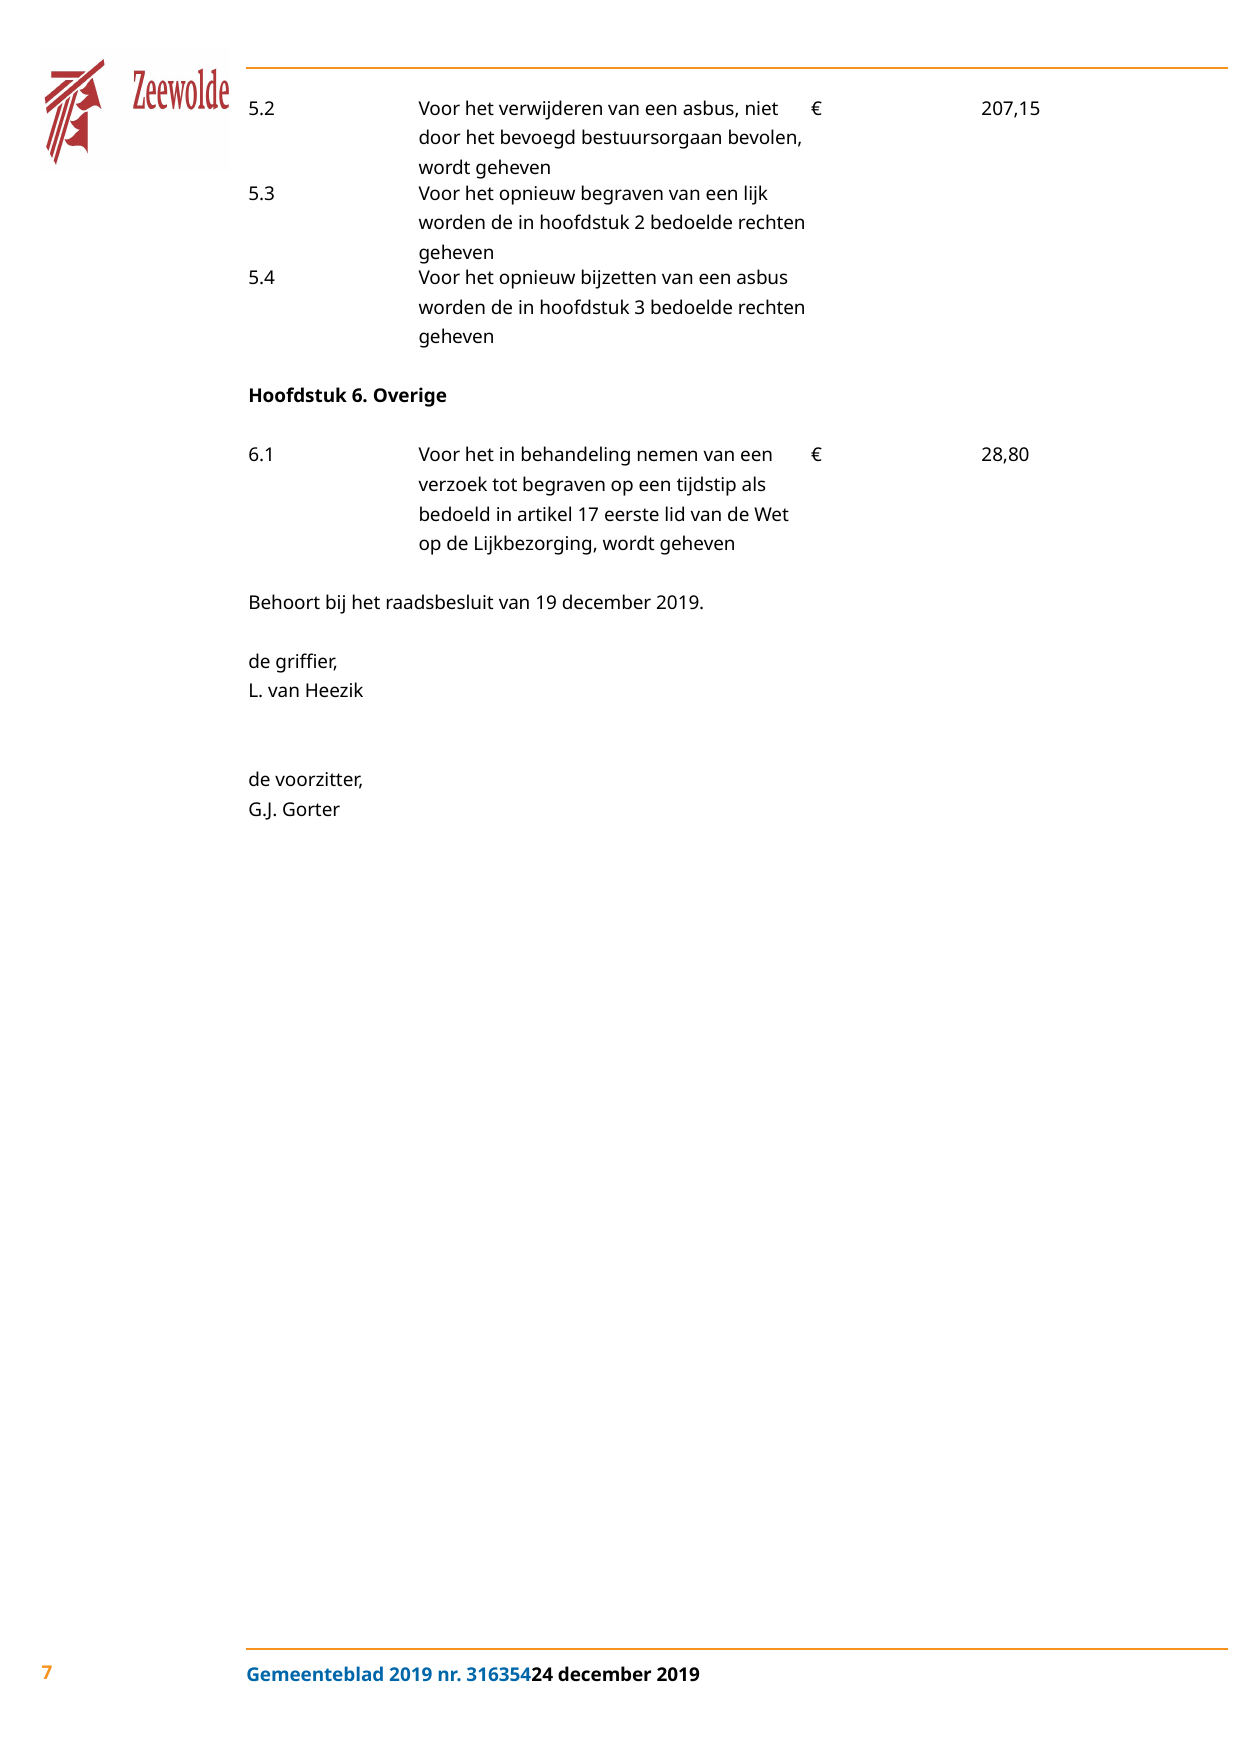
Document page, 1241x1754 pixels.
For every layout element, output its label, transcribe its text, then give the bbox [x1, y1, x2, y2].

text de voorzitter, [248, 766, 1152, 792]
table_cell [981, 180, 1152, 264]
table_header 28,80 [981, 442, 1152, 556]
table_cell 5.2 [248, 95, 418, 180]
table_cell Voor het verwijderen van een asbus, niet door het bevoegd bestuursorgaan bevolen, wordt geheven [418, 95, 811, 180]
table_header € [811, 442, 981, 556]
table_cell Voor het opnieuw begraven van een lijk worden de in hoofdstuk 2 bedoelde rechten geheven [418, 180, 811, 264]
table_cell € [811, 95, 981, 180]
text Hoofdstuk 6. Overige [248, 382, 1152, 408]
table_cell 5.3 [248, 180, 418, 264]
text L. van Heezik [248, 678, 1152, 703]
table_cell [981, 265, 1152, 349]
picture [41, 47, 231, 172]
text de griffier, [248, 648, 1152, 674]
table_cell [811, 265, 981, 349]
table_cell 5.4 [248, 265, 418, 349]
table_cell Voor het opnieuw bijzetten van een asbus worden de in hoofdstuk 3 bedoelde rechten geheven [418, 265, 811, 349]
text Behoort bij het raadsbesluit van 19 december 2019. [248, 589, 1152, 614]
table_cell 207,15 [981, 95, 1152, 180]
table_cell [811, 180, 981, 264]
table_header 6.1 [248, 442, 418, 556]
table_header Voor het in behandeling nemen van een verzoek tot begraven op een tijdstip als bedoeld in artikel 17 eerste lid van de Wet op de Lijkbezorging, wordt geheven [418, 442, 811, 556]
text G.J. Gorter [248, 796, 1152, 822]
